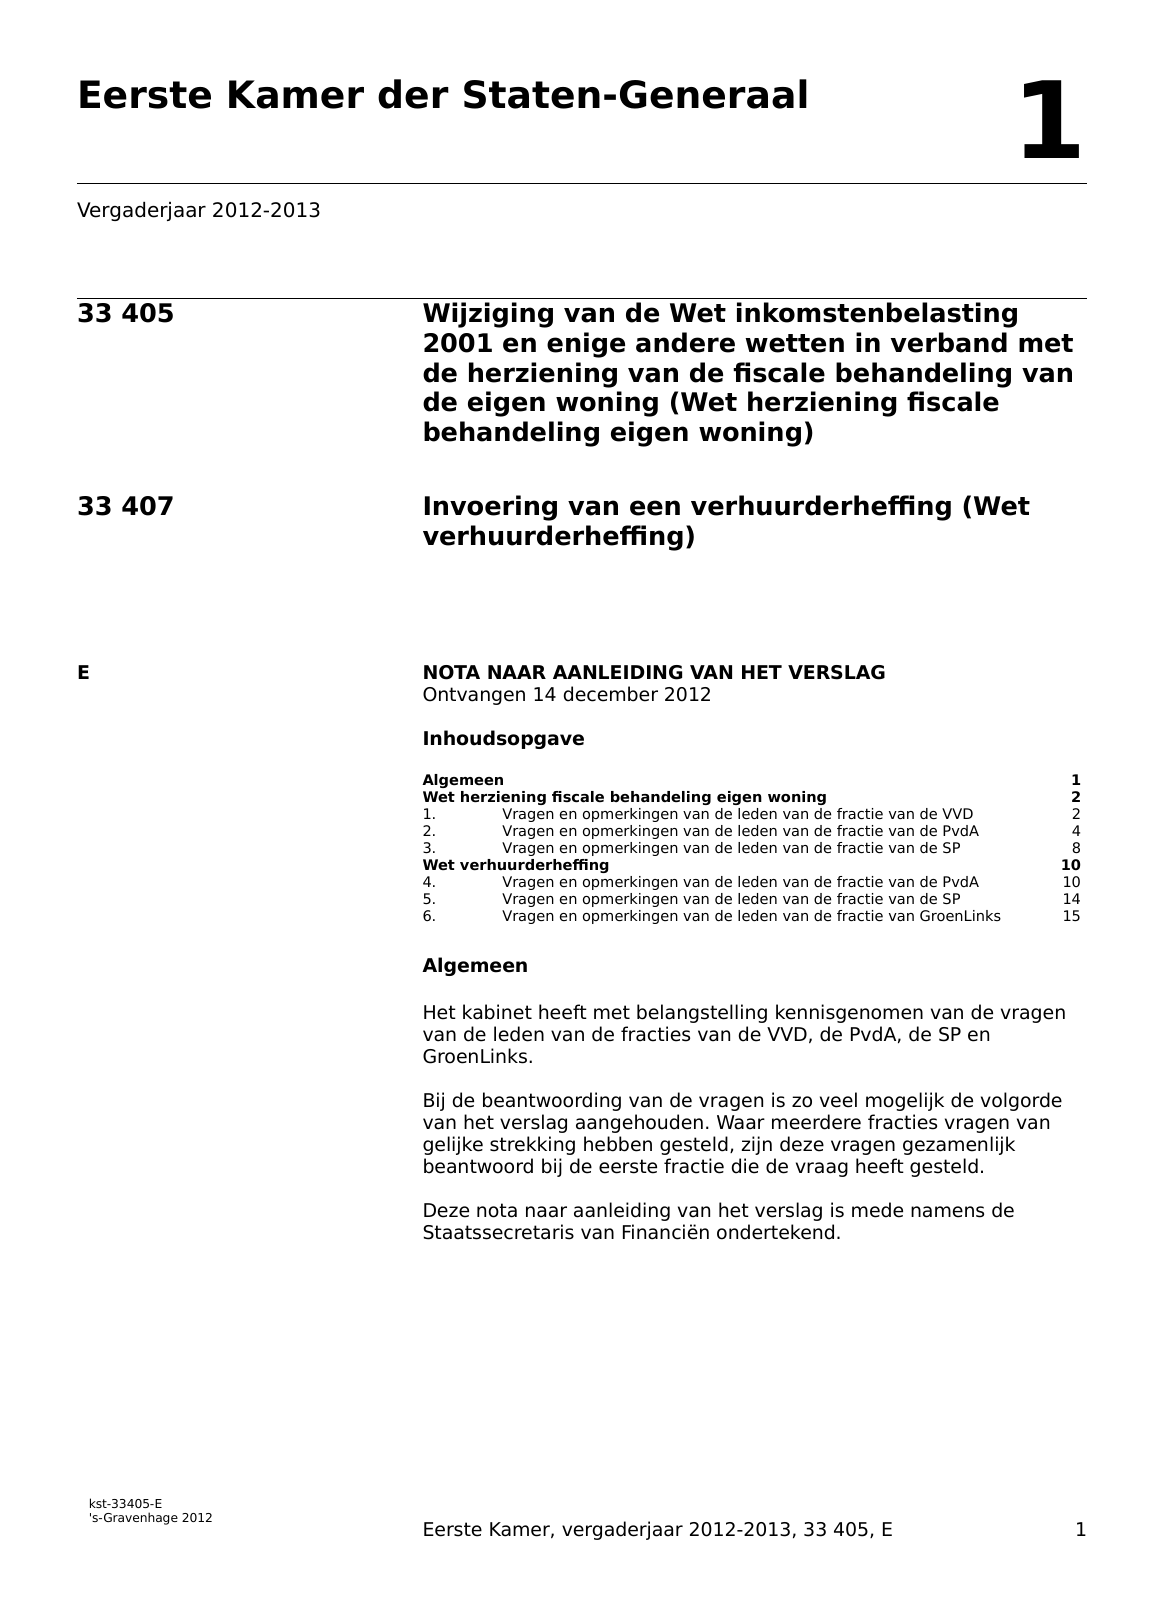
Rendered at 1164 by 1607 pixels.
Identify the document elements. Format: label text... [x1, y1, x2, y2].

subtitle Inhoudsopgave [422, 728, 1087, 750]
table_cell 15 [1028, 908, 1087, 925]
table_header 1 [1028, 772, 1087, 789]
subtitle 33 407 Invoering van een verhuurderheffing (Wet verhuurderheffing) [77, 492, 1087, 551]
table_cell Vragen en opmerkingen van de leden van de fractie van de VVD [496, 806, 1028, 823]
table_cell 2 [1028, 789, 1087, 806]
table_cell Vragen en opmerkingen van de leden van de fractie van de PvdA [496, 874, 1028, 891]
table_cell 8 [1028, 840, 1087, 857]
text Bij de beantwoording van de vragen is zo veel mogelijk de volgorde van het verslag aangehouden. Waar meerdere fracties vragen van gelijke strekking hebben gesteld, zijn deze vragen gezamenlijk beantwoord bij de eerste fractie die de vraag heeft gesteld. [422, 1090, 1087, 1178]
text Het kabinet heeft met belangstelling kennisgenomen van de vragen van de leden van de fracties van de VVD, de PvdA, de SP en GroenLinks. [422, 1002, 1087, 1068]
table_cell 3. [422, 840, 496, 857]
table_cell 6. [422, 908, 496, 925]
text Ontvangen 14 december 2012 [422, 684, 1087, 706]
table_cell Vragen en opmerkingen van de leden van de fractie van de PvdA [496, 823, 1028, 840]
table_header Algemeen [422, 772, 1028, 789]
table_header 1 [886, 59, 1087, 183]
table_cell 5. [422, 891, 496, 908]
text Deze nota naar aanleiding van het verslag is mede namens de Staatssecretaris van Financiën ondertekend. [422, 1200, 1087, 1244]
table_cell 4 [1028, 823, 1087, 840]
text 's-Gravenhage 2012 [88, 1511, 323, 1525]
subtitle 33 405 Wijziging van de Wet inkomstenbelasting 2001 en enige andere wetten in verband met de herziening van de fiscale behandeling van de eigen woning (Wet herziening fiscale behandeling eigen woning) [77, 299, 1087, 447]
table_cell 10 [1028, 857, 1087, 874]
table_cell Vragen en opmerkingen van de leden van de fractie van GroenLinks [496, 908, 1028, 925]
table_cell 2 [1028, 806, 1087, 823]
table_cell Wet verhuurderheffing [422, 857, 1028, 874]
table_cell Wet herziening fiscale behandeling eigen woning [422, 789, 1028, 806]
table_cell 1. [422, 806, 496, 823]
table_cell Vragen en opmerkingen van de leden van de fractie van de SP [496, 891, 1028, 908]
table_header Eerste Kamer der Staten-Generaal [77, 59, 886, 183]
table_cell 14 [1028, 891, 1087, 908]
table_cell Vragen en opmerkingen van de leden van de fractie van de SP [496, 840, 1028, 857]
table_cell Vergaderjaar 2012-2013 [77, 184, 1087, 298]
table_cell 10 [1028, 874, 1087, 891]
table_cell 2. [422, 823, 496, 840]
subtitle E NOTA NAAR AANLEIDING VAN HET VERSLAG [77, 662, 1087, 684]
subtitle Algemeen [422, 955, 1087, 977]
table_cell 4. [422, 874, 496, 891]
text kst-33405-E [88, 1497, 323, 1511]
